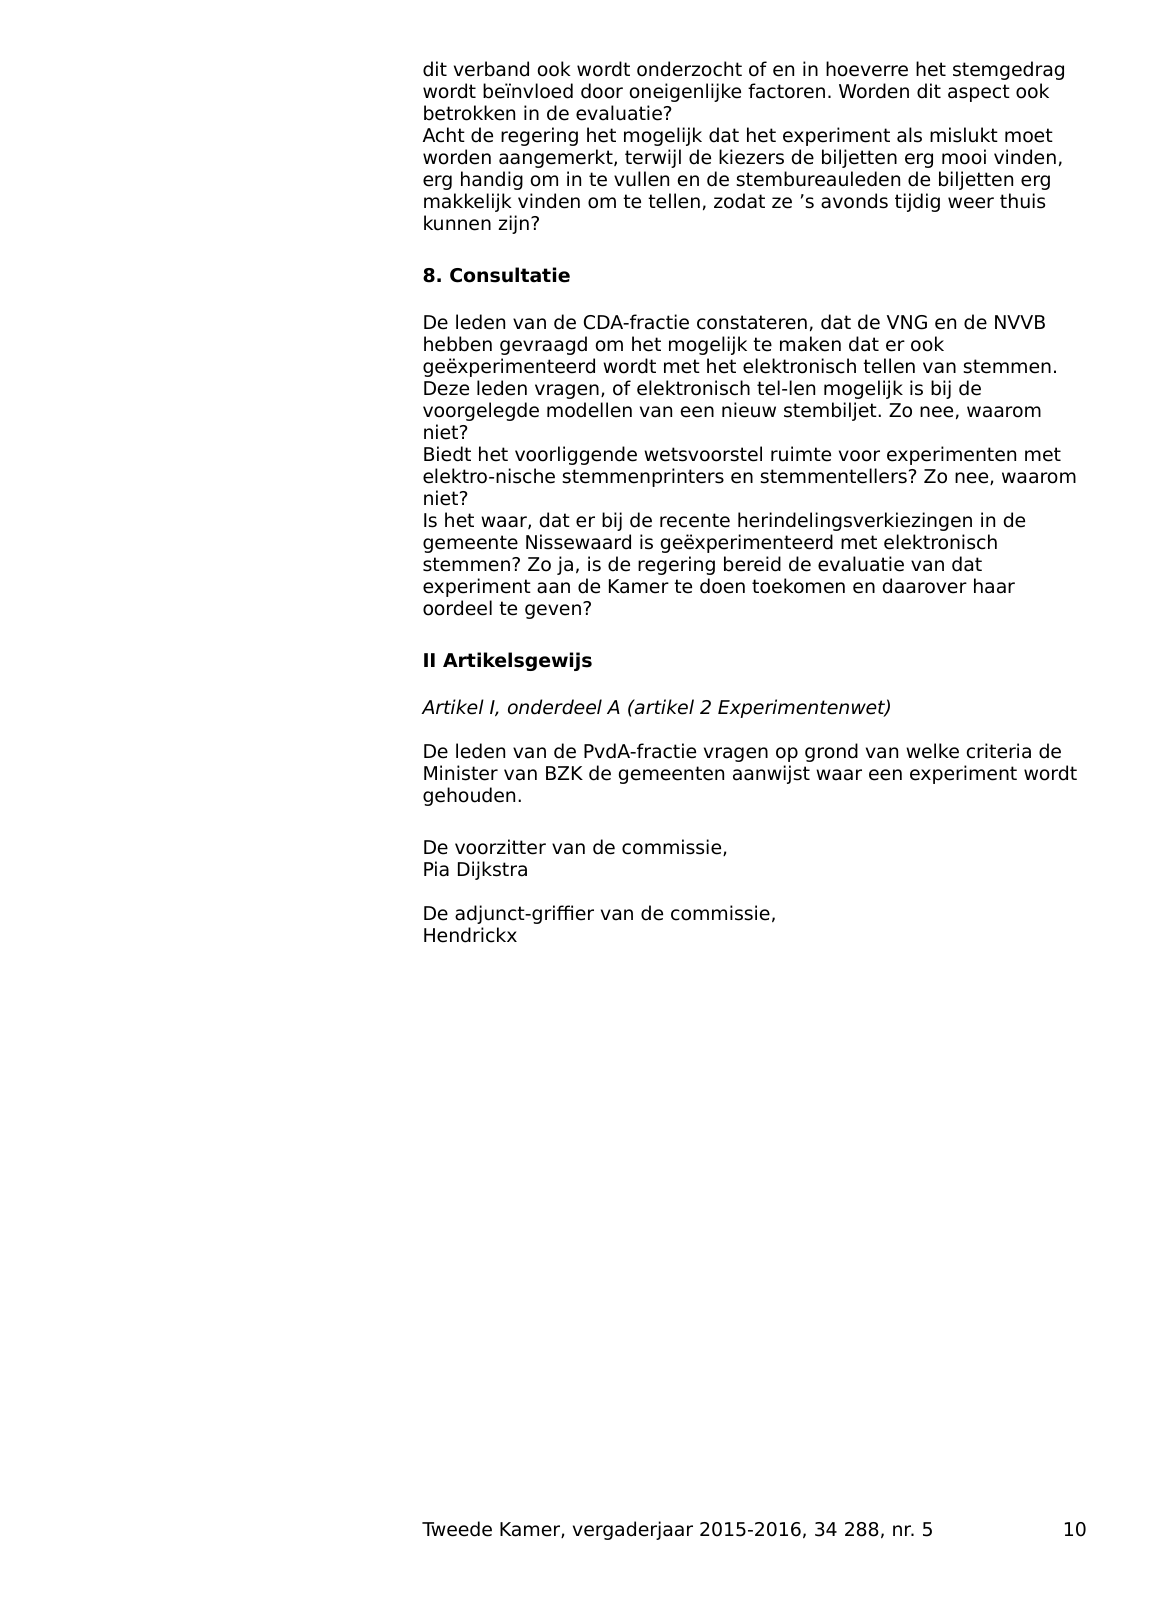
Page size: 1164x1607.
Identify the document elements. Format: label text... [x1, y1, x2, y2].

text De voorzitter van de commissie, Pia Dijkstra [422, 837, 1087, 881]
text Acht de regering het mogelijk dat het experiment als mislukt moet worden aangemerkt, terwijl de kiezers de biljetten erg mooi vinden, erg handig om in te vullen en de stembureauleden de biljetten erg makkelijk vinden om te tellen, zodat ze ’s avonds tijdig weer thuis kunnen zijn? [422, 125, 1087, 235]
subtitle Artikel I, onderdeel A (artikel 2 Experimentenwet) [422, 697, 1087, 718]
subtitle II Artikelsgewijs [422, 649, 1087, 672]
text De adjunct-griffier van de commissie, Hendrickx [422, 903, 1087, 947]
text dit verband ook wordt onderzocht of en in hoeverre het stemgedrag wordt beïnvloed door oneigenlijke factoren. Worden dit aspect ook betrokken in de evaluatie? [422, 59, 1087, 125]
text De leden van de CDA-fractie constateren, dat de VNG en de NVVB hebben gevraagd om het mogelijk te maken dat er ook geëxperimenteerd wordt met het elektronisch tellen van stemmen. Deze leden vragen, of elektronisch tel-len mogelijk is bij de voorgelegde modellen van een nieuw stembiljet. Zo nee, waarom niet? [422, 312, 1087, 444]
subtitle 8. Consultatie [422, 265, 1087, 287]
text Biedt het voorliggende wetsvoorstel ruimte voor experimenten met elektro-nische stemmenprinters en stemmentellers? Zo nee, waarom niet? [422, 444, 1087, 510]
text Is het waar, dat er bij de recente herindelingsverkiezingen in de gemeente Nissewaard is geëxperimenteerd met elektronisch stemmen? Zo ja, is de regering bereid de evaluatie van dat experiment aan de Kamer te doen toekomen en daarover haar oordeel te geven? [422, 510, 1087, 619]
text De leden van de PvdA-fractie vragen op grond van welke criteria de Minister van BZK de gemeenten aanwijst waar een experiment wordt gehouden. [422, 741, 1087, 807]
